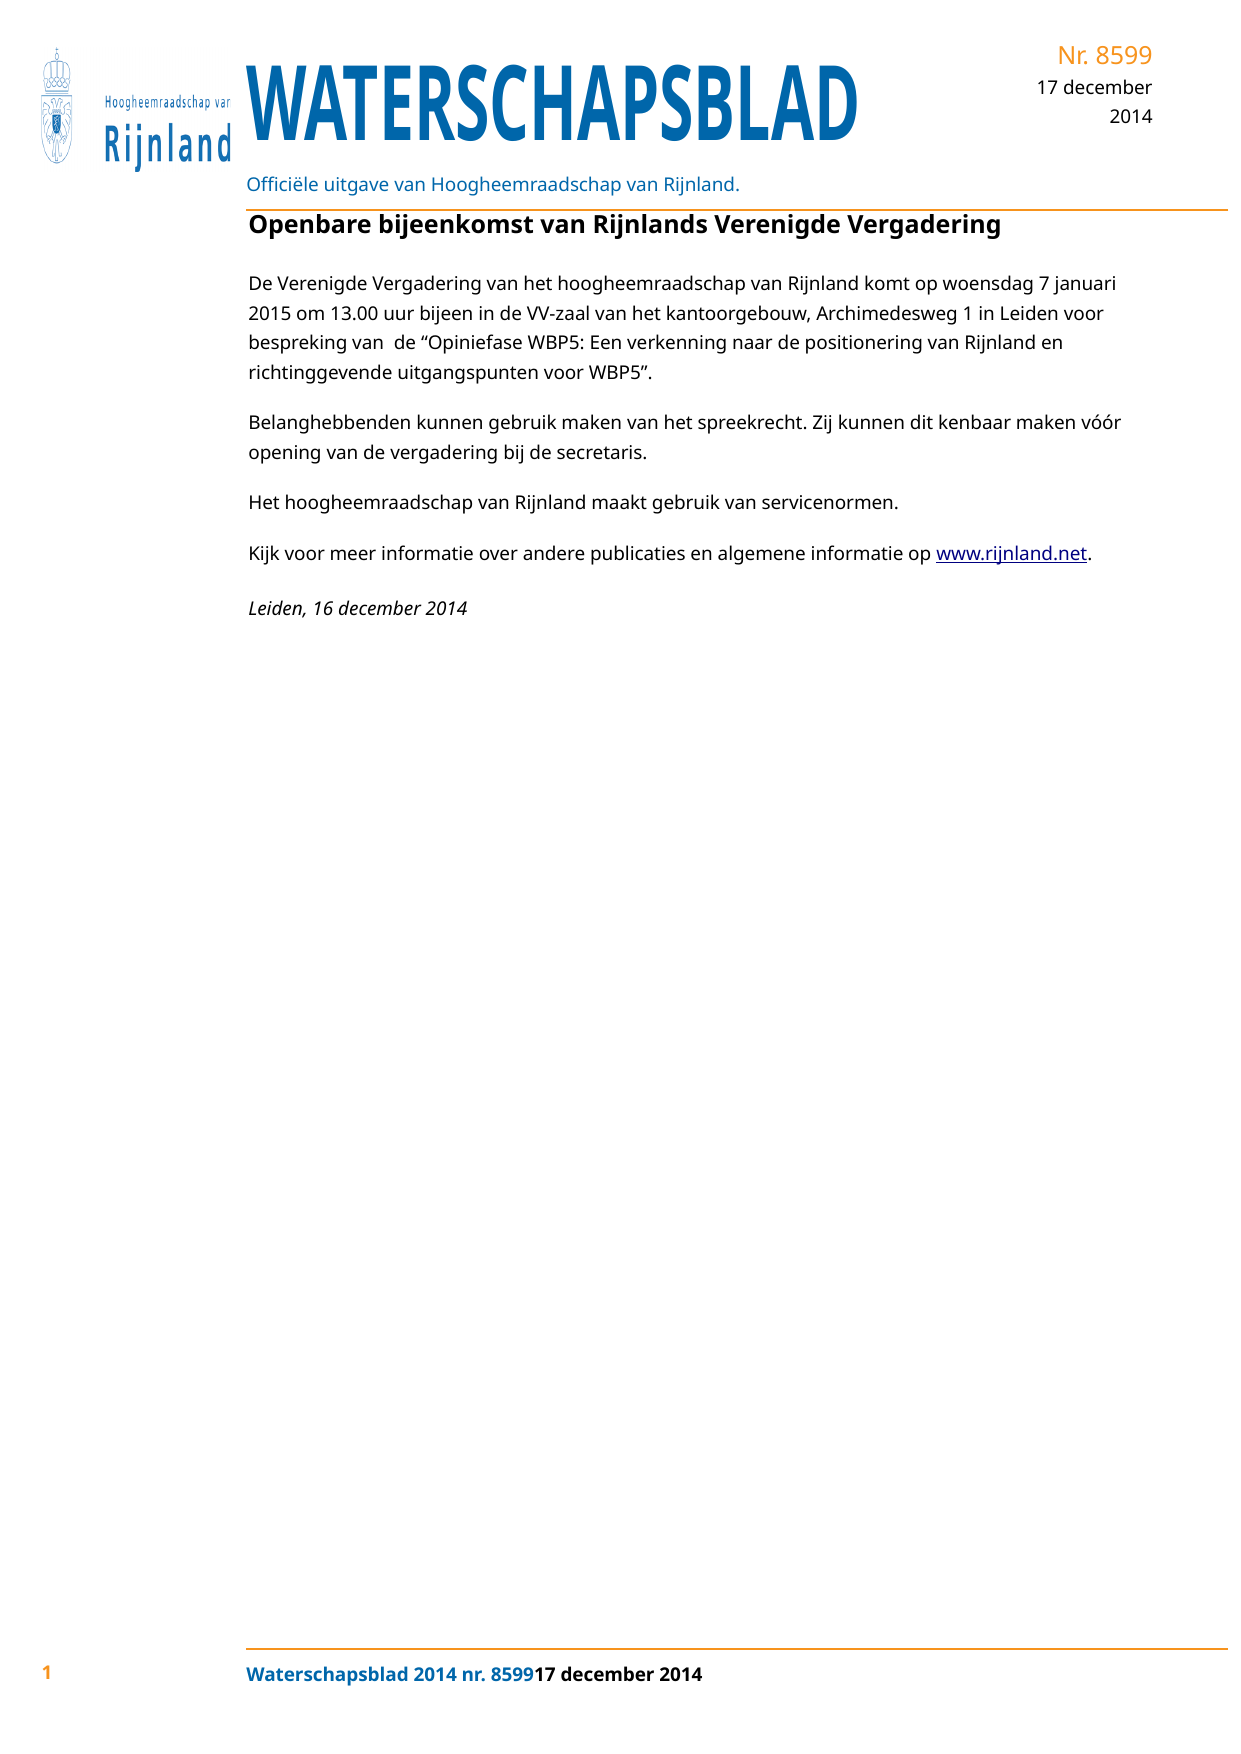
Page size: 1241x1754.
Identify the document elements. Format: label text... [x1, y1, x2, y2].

text De Verenigde Vergadering van het hoogheemraadschap van Rijnland komt op woensdag 7 januari 2015 om 13.00 uur bijeen in de VV-zaal van het kantoorgebouw, Archimedesweg 1 in Leiden voor bespreking van de “Opiniefase WBP5: Een verkenning naar de positionering van Rijnland en richtinggevende uitgangspunten voor WBP5”. [248, 270, 1152, 385]
text Belanghebbenden kunnen gebruik maken van het spreekrecht. Zij kunnen dit kenbaar maken vóór opening van de vergadering bij de secretaris. [248, 409, 1152, 465]
text Kijk voor meer informatie over andere publicaties en algemene informatie op www.rijnland.net. [248, 540, 1152, 566]
picture [41, 47, 231, 172]
text Het hoogheemraadschap van Rijnland maakt gebruik van servicenormen. [248, 489, 1152, 515]
text Leiden, 16 december 2014 [248, 595, 1152, 621]
text Openbare bijeenkomst van Rijnlands Verenigde Vergadering [248, 211, 1152, 241]
